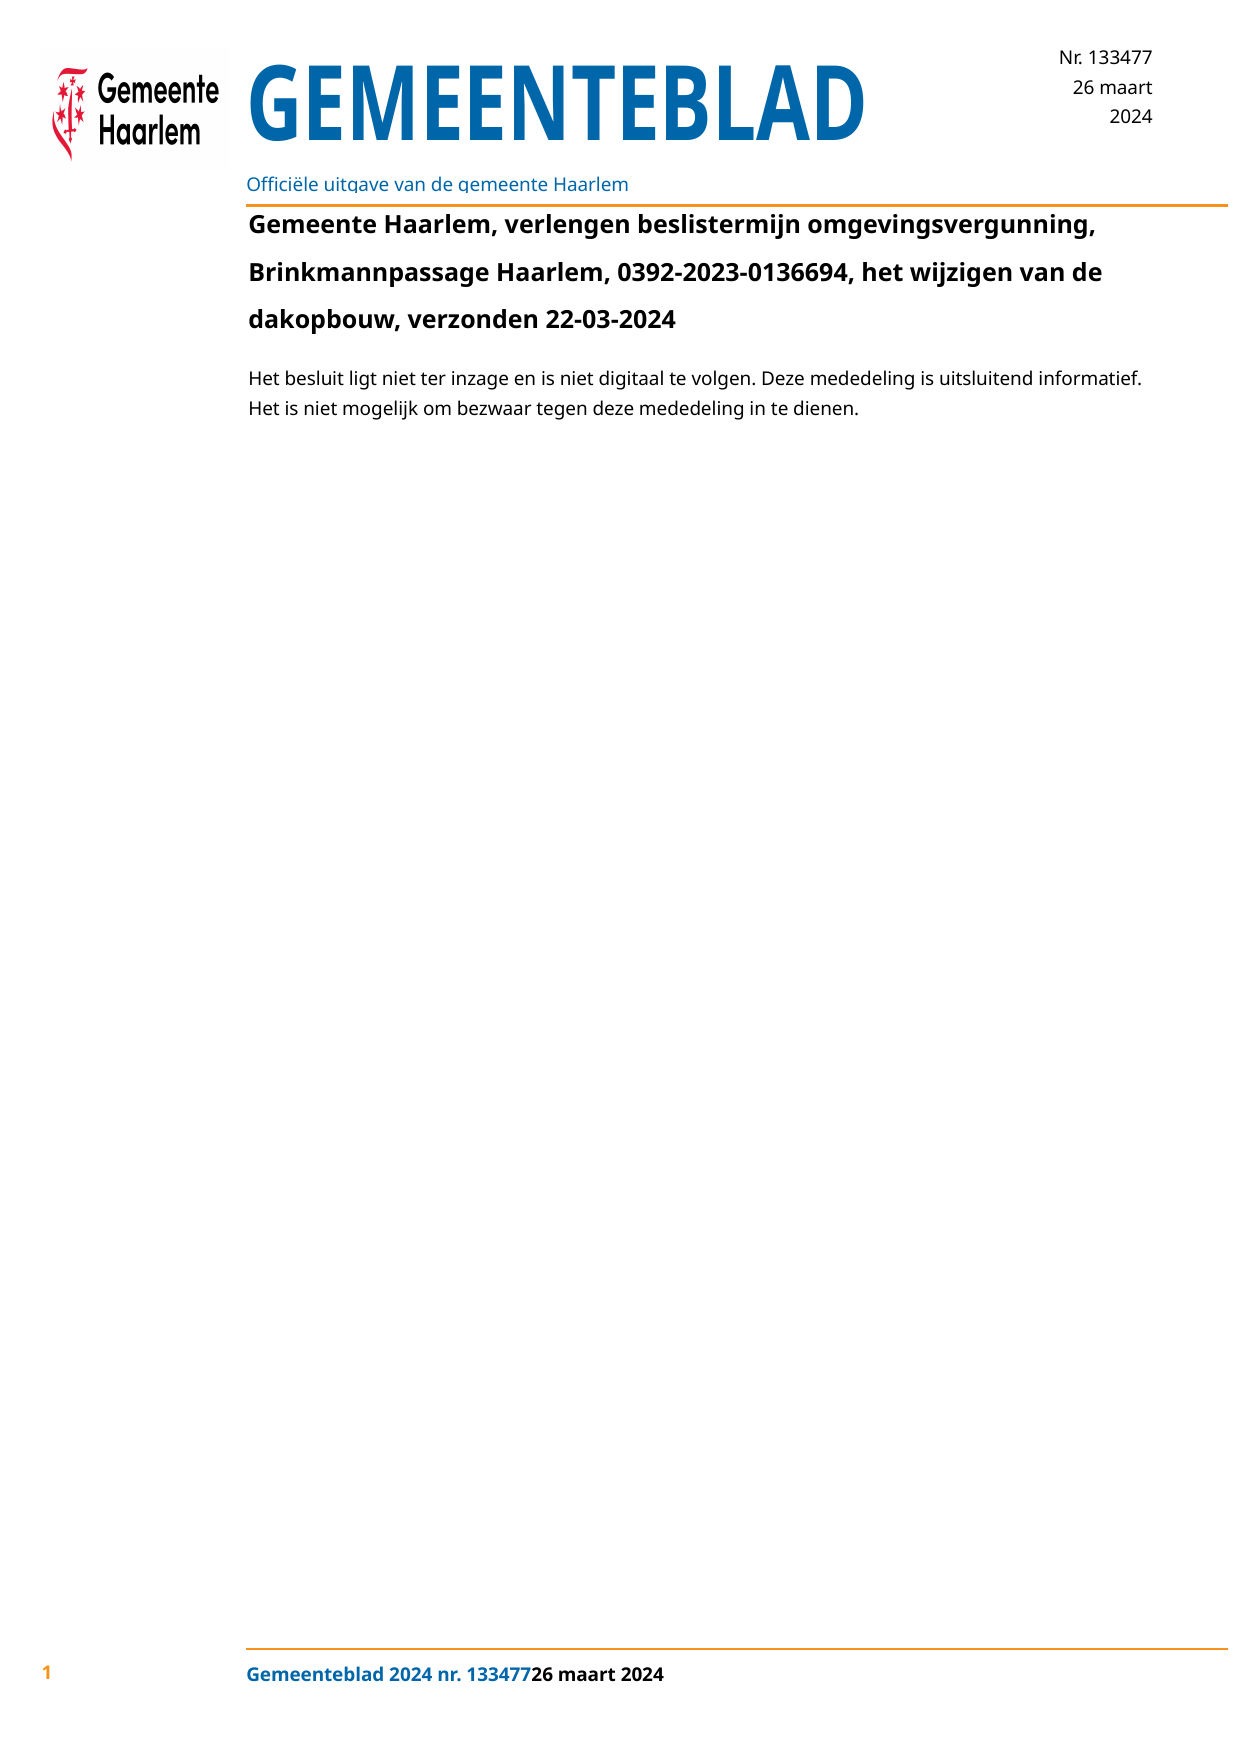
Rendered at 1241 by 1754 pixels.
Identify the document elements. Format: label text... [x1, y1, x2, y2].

picture [41, 47, 231, 172]
text Het besluit ligt niet ter inzage en is niet digitaal te volgen. Deze mededeling is uitsluitend informatief. Het is niet mogelijk om bezwaar tegen deze mededeling in te dienen. [248, 366, 1152, 421]
text Gemeente Haarlem, verlengen beslistermijn omgevingsvergunning, Brinkmannpassage Haarlem, 0392-2023-0136694, het wijzigen van de dakopbouw, verzonden 22-03-2024 [248, 207, 1152, 336]
